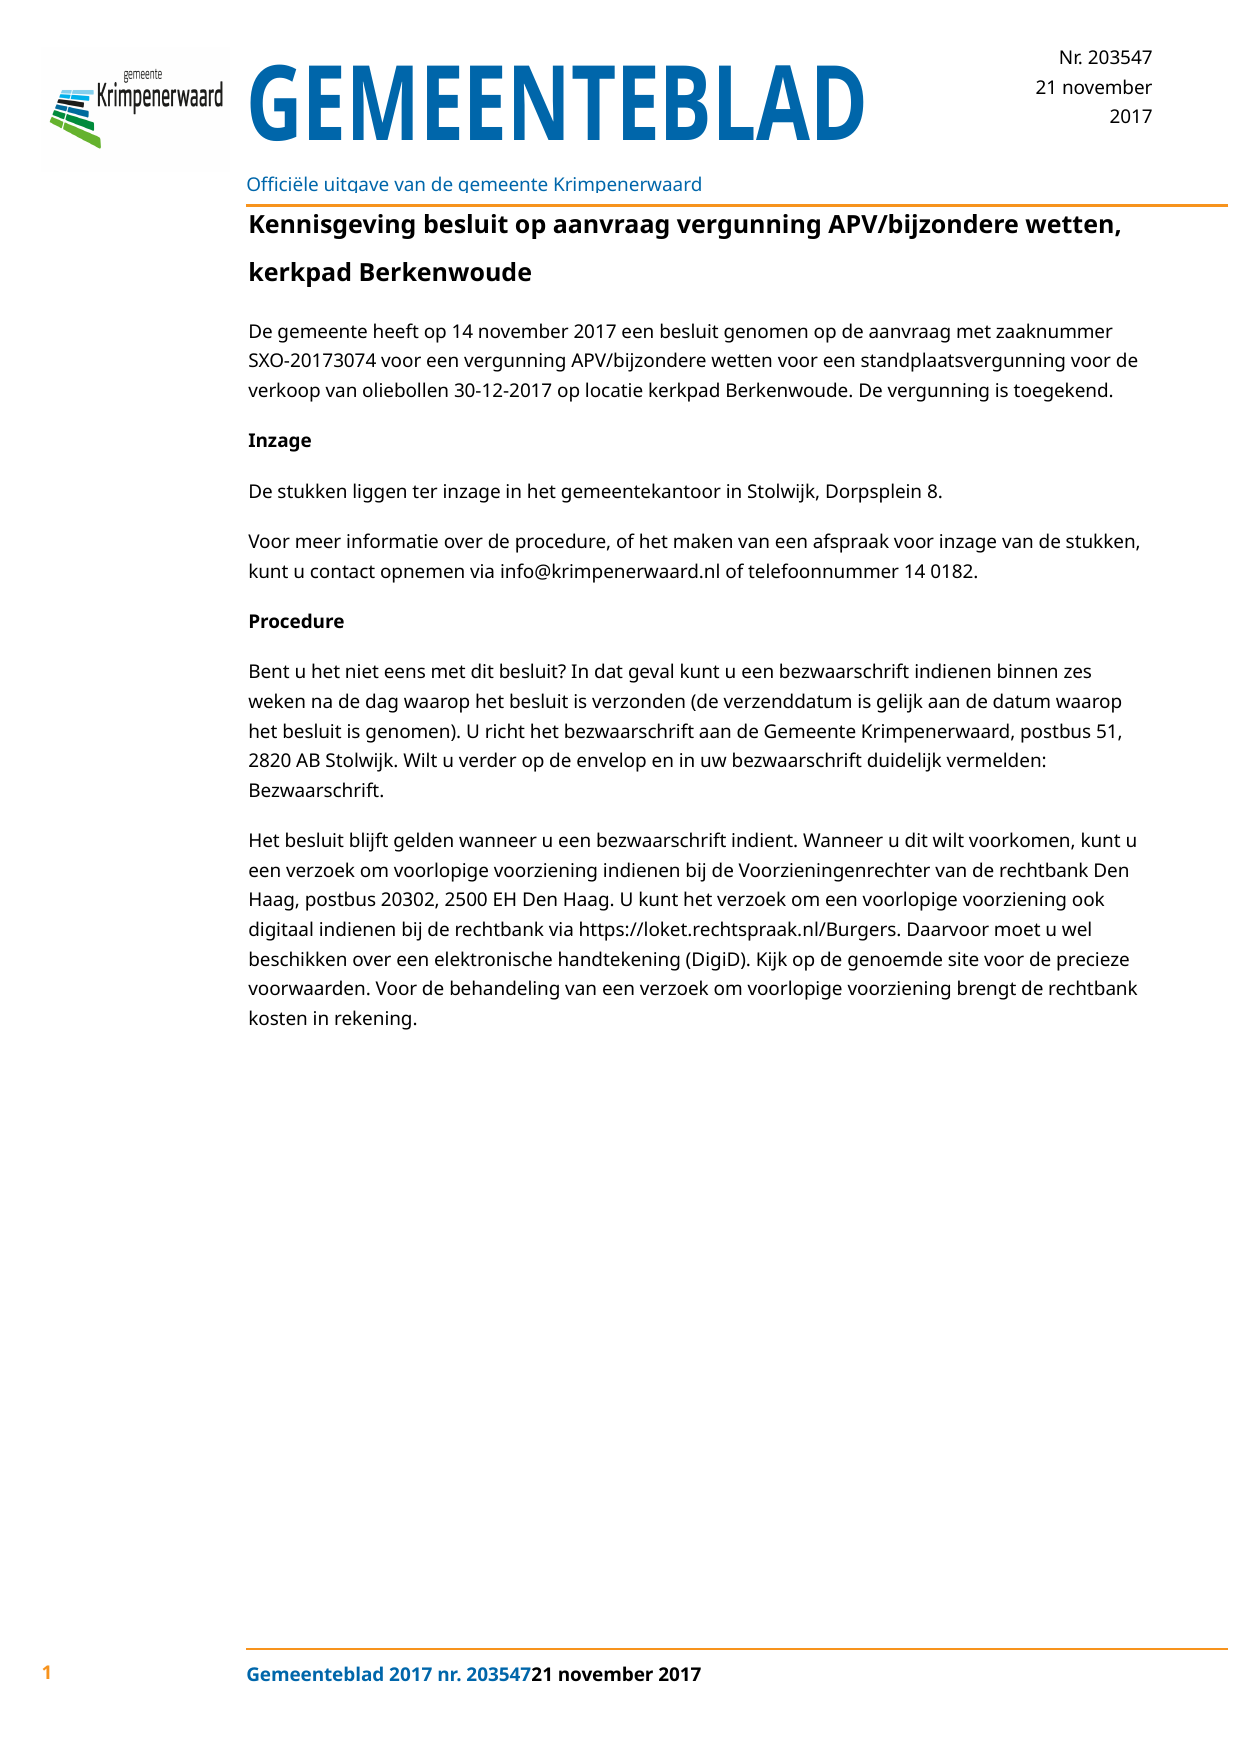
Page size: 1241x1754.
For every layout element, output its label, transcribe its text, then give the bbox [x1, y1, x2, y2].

text Voor meer informatie over de procedure, of het maken van een afspraak voor inzage van de stukken, kunt u contact opnemen via info@krimpenerwaard.nl of telefoonnummer 14 0182. [248, 528, 1152, 584]
text Kennisgeving besluit op aanvraag vergunning APV/bijzondere wetten, kerkpad Berkenwoude [248, 207, 1152, 288]
text Bent u het niet eens met dit besluit? In dat geval kunt u een bezwaarschrift indienen binnen zes weken na de dag waarop het besluit is verzonden (de verzenddatum is gelijk aan de datum waarop het besluit is genomen). U richt het bezwaarschrift aan de Gemeente Krimpenerwaard, postbus 51, 2820 AB Stolwijk. Wilt u verder op de envelop en in uw bezwaarschrift duidelijk vermelden: Bezwaarschrift. [248, 659, 1152, 803]
text Procedure [248, 608, 1152, 634]
text Inzage [248, 427, 1152, 453]
picture [41, 47, 231, 172]
text Het besluit blijft gelden wanneer u een bezwaarschrift indient. Wanneer u dit wilt voorkomen, kunt u een verzoek om voorlopige voorziening indienen bij de Voorzieningenrechter van de rechtbank Den Haag, postbus 20302, 2500 EH Den Haag. U kunt het verzoek om een voorlopige voorziening ook digitaal indienen bij de rechtbank via https://loket.rechtspraak.nl/Burgers. Daarvoor moet u wel beschikken over een elektronische handtekening (DigiD). Kijk op de genoemde site voor de precieze voorwaarden. Voor de behandeling van een verzoek om voorlopige voorziening brengt de rechtbank kosten in rekening. [248, 827, 1152, 1031]
text De stukken liggen ter inzage in het gemeentekantoor in Stolwijk, Dorpsplein 8. [248, 478, 1152, 504]
text De gemeente heeft op 14 november 2017 een besluit genomen op de aanvraag met zaaknummer SXO-20173074 voor een vergunning APV/bijzondere wetten voor een standplaatsvergunning voor de verkoop van oliebollen 30-12-2017 op locatie kerkpad Berkenwoude. De vergunning is toegekend. [248, 318, 1152, 403]
